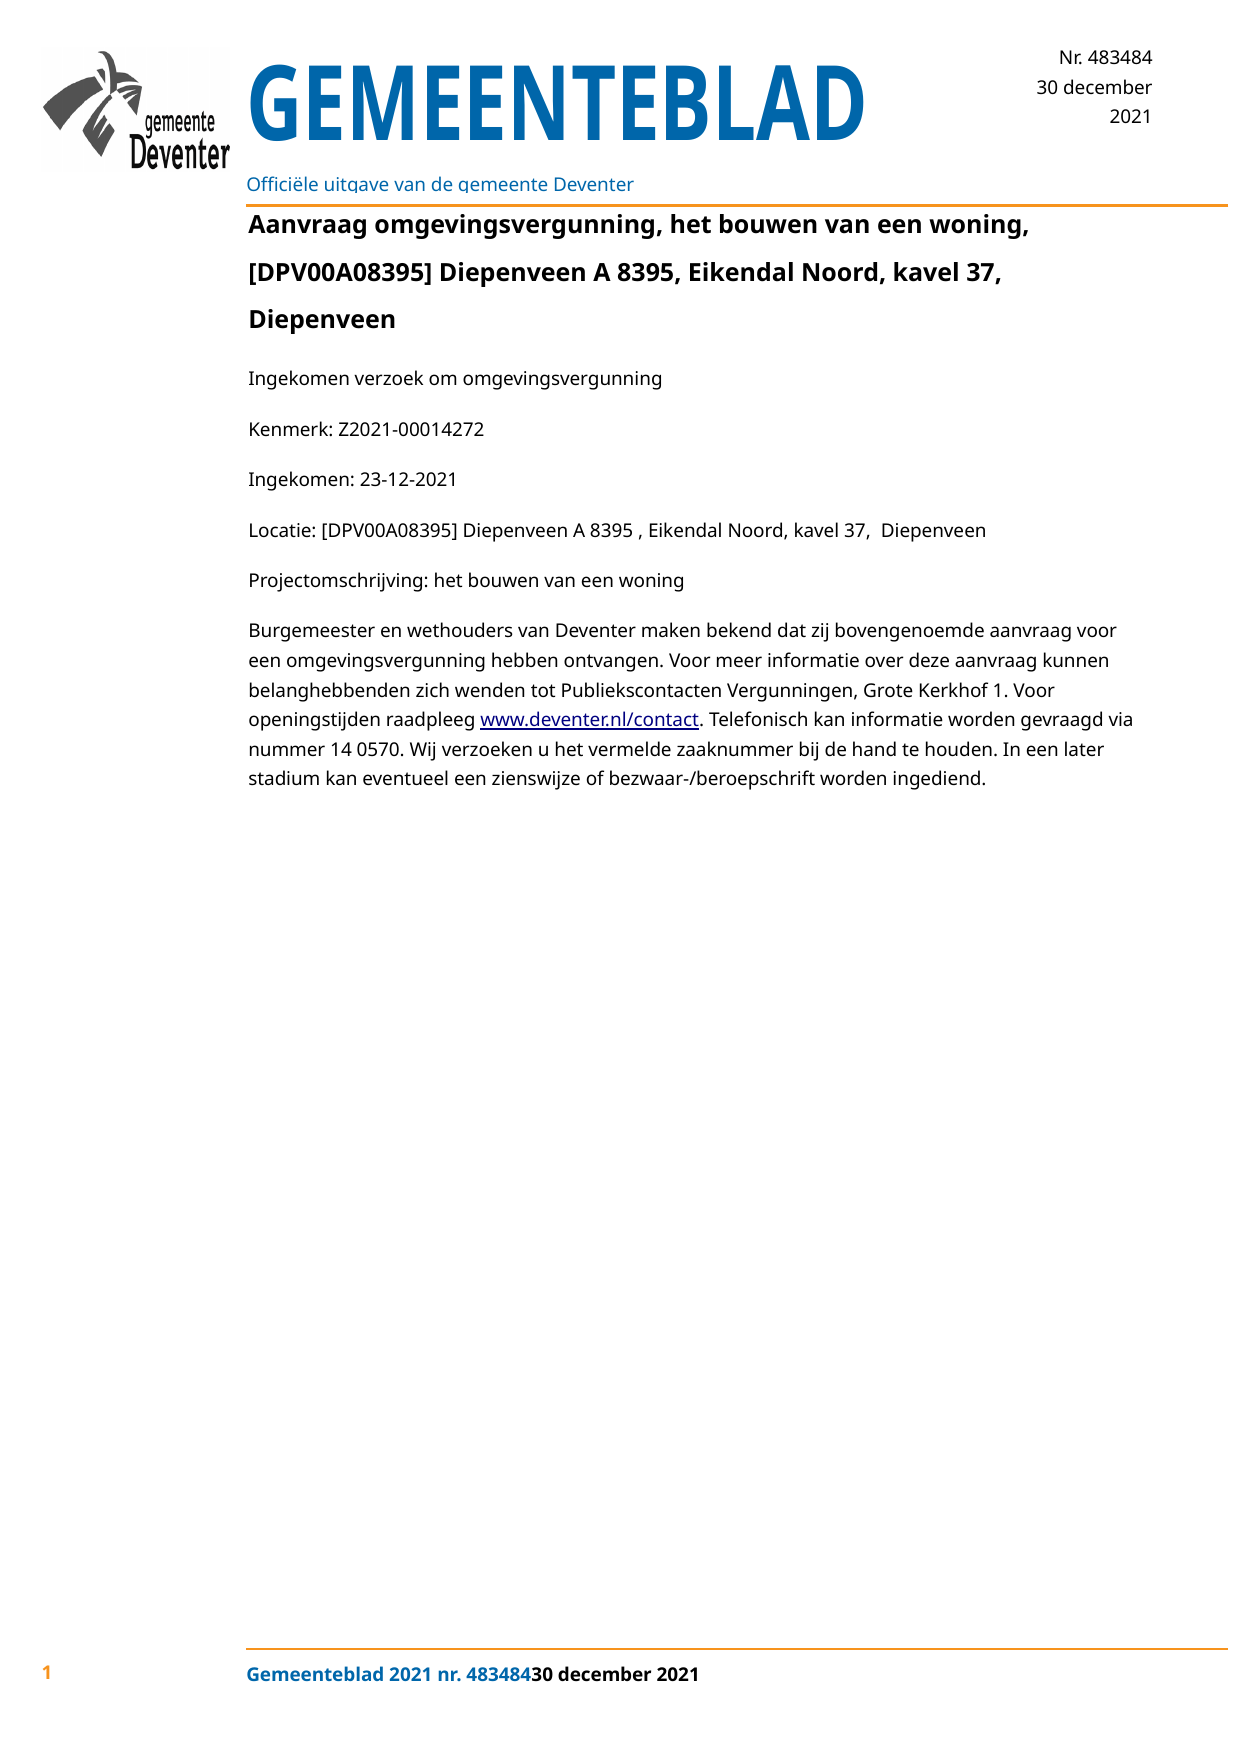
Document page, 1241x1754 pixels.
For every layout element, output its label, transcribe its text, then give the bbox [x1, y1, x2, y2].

text Ingekomen verzoek om omgevingsvergunning [248, 366, 1152, 391]
text Projectomschrijving: het bouwen van een woning [248, 567, 1152, 593]
picture [41, 47, 231, 172]
text Burgemeester en wethouders van Deventer maken bekend dat zij bovengenoemde aanvraag voor een omgevingsvergunning hebben ontvangen. Voor meer informatie over deze aanvraag kunnen belanghebbenden zich wenden tot Publiekscontacten Vergunningen, Grote Kerkhof 1. Voor openingstijden raadpleeg www.deventer.nl/contact. Telefonisch kan informatie worden gevraagd via nummer 14 0570. Wij verzoeken u het vermelde zaaknummer bij de hand te houden. In een later stadium kan eventueel een zienswijze of bezwaar-/beroepschrift worden ingediend. [248, 618, 1152, 791]
text Locatie: [DPV00A08395] Diepenveen A 8395 , Eikendal Noord, kavel 37, Diepenveen [248, 517, 1152, 542]
text Kenmerk: Z2021-00014272 [248, 416, 1152, 442]
text Aanvraag omgevingsvergunning, het bouwen van een woning, [DPV00A08395] Diepenveen A 8395, Eikendal Noord, kavel 37, Diepenveen [248, 207, 1152, 336]
text Ingekomen: 23-12-2021 [248, 466, 1152, 492]
